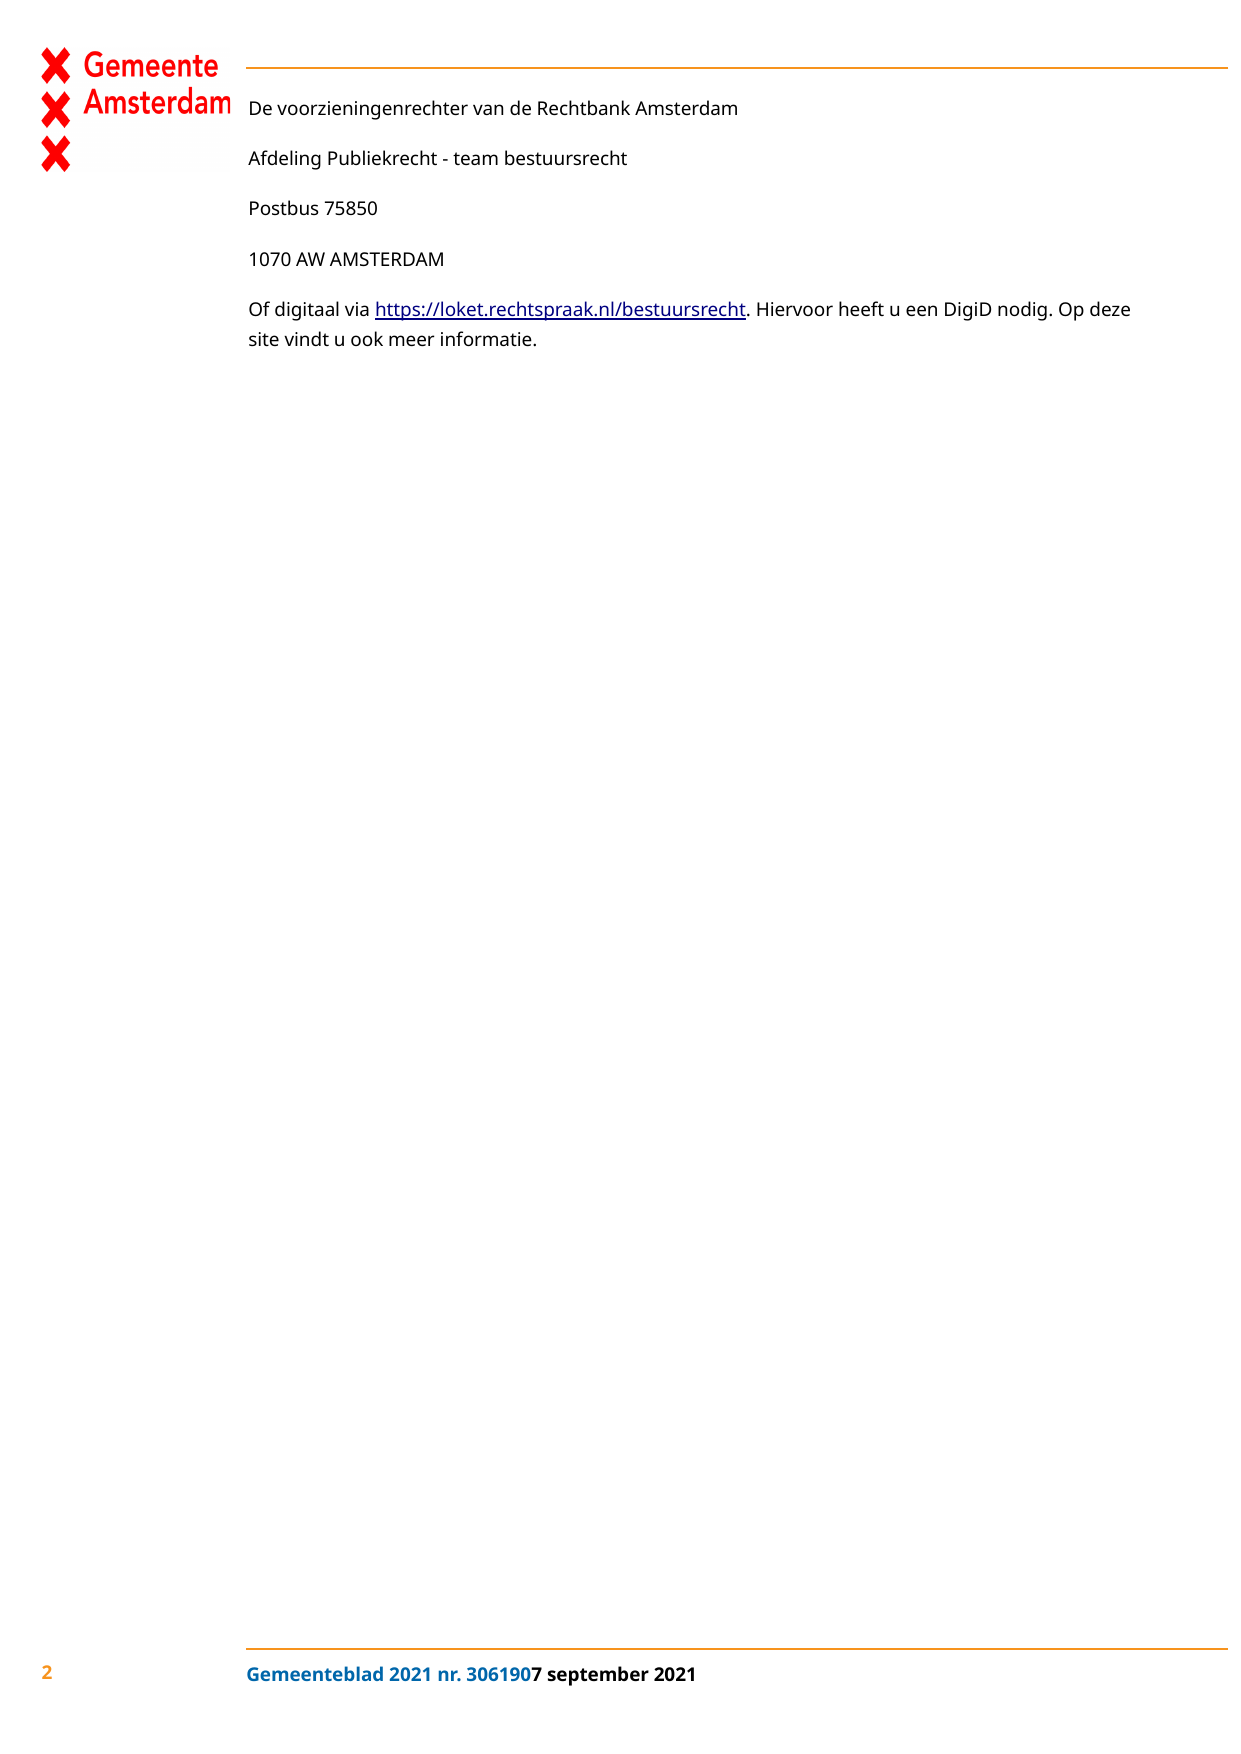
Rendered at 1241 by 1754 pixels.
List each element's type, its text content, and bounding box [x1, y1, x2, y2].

text De voorzieningenrechter van de Rechtbank Amsterdam [248, 95, 1152, 121]
text 1070 AW AMSTERDAM [248, 246, 1152, 272]
picture [41, 47, 231, 172]
text Afdeling Publiekrecht - team bestuursrecht [248, 145, 1152, 171]
text Of digitaal via https://loket.rechtspraak.nl/bestuursrecht. Hiervoor heeft u een DigiD nodig. Op deze site vindt u ook meer informatie. [248, 296, 1152, 352]
text Postbus 75850 [248, 196, 1152, 221]
